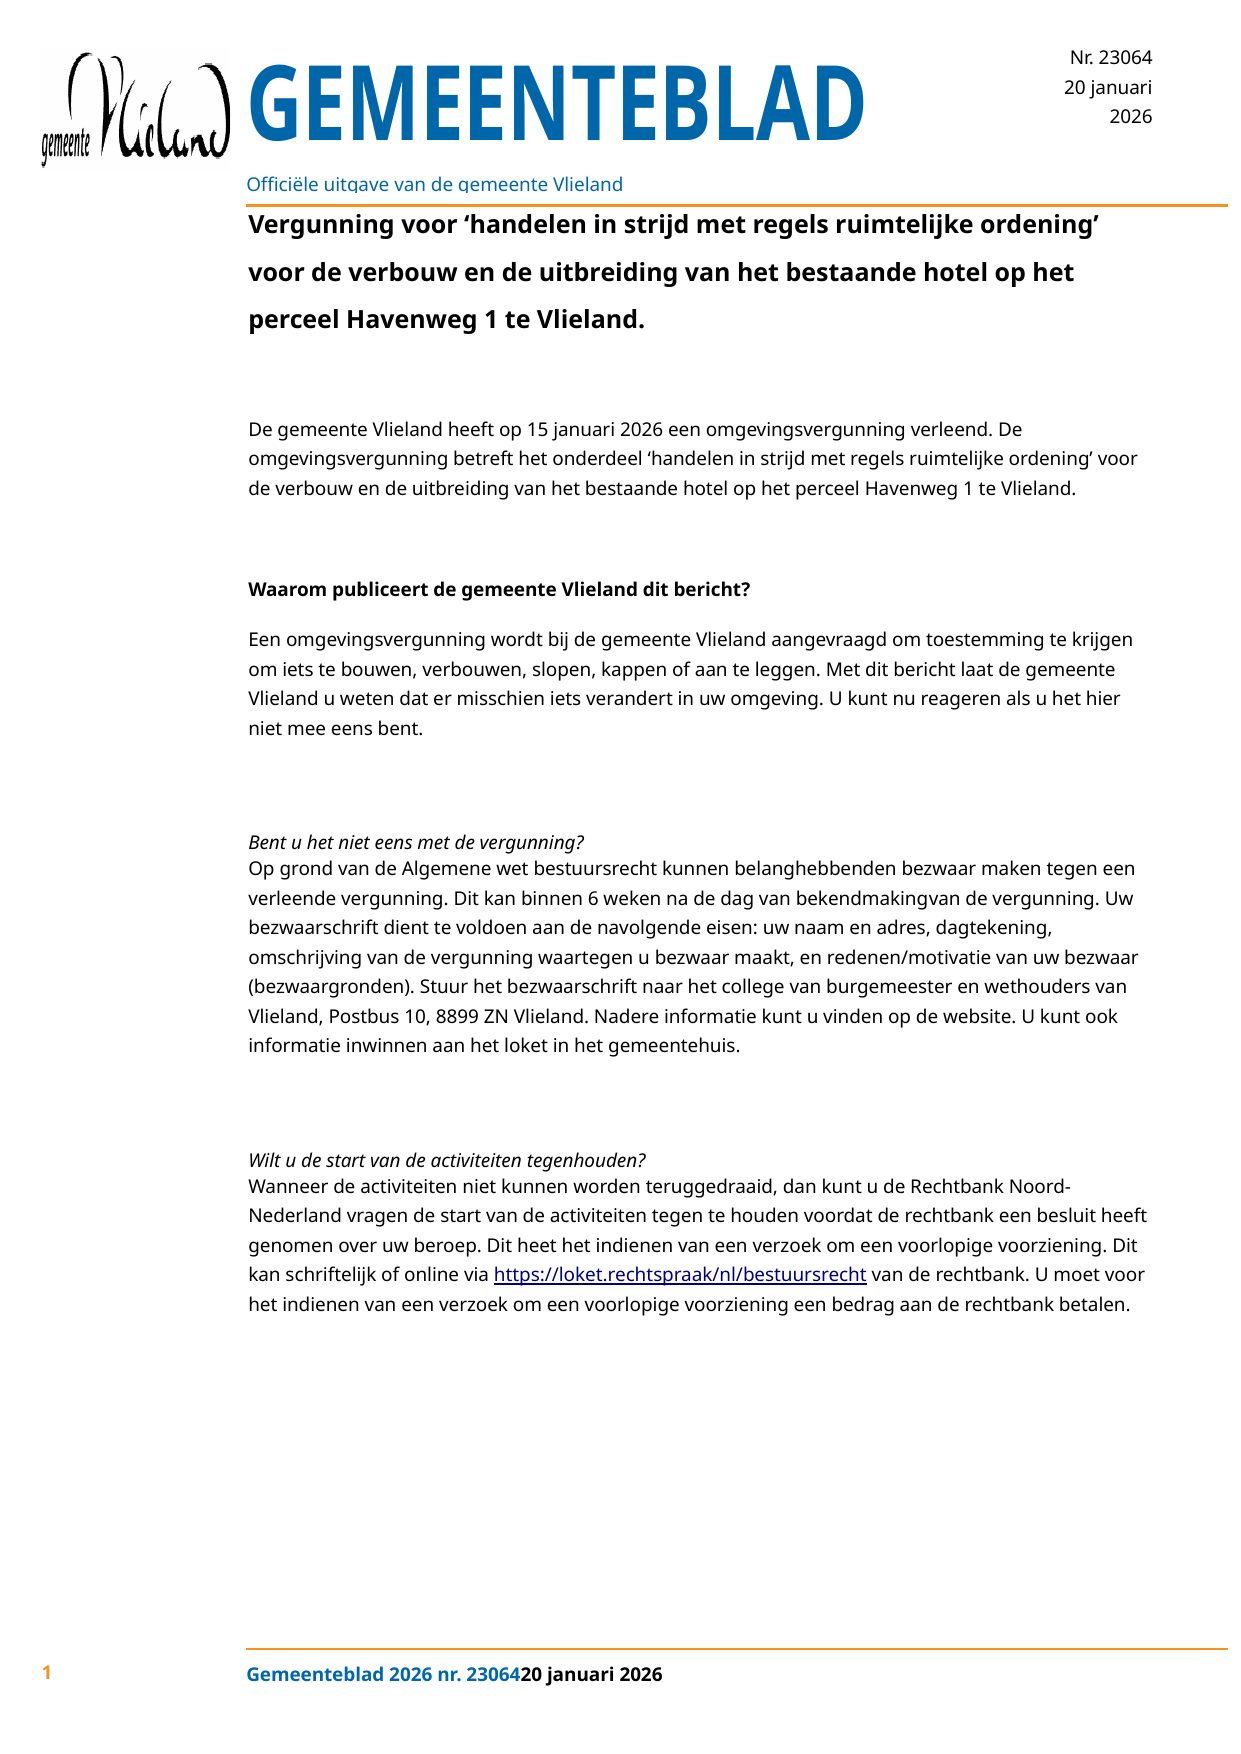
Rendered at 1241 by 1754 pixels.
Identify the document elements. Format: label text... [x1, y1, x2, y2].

text Een omgevingsvergunning wordt bij de gemeente Vlieland aangevraagd om toestemming te krijgen om iets te bouwen, verbouwen, slopen, kappen of aan te leggen. Met dit bericht laat de gemeente Vlieland u weten dat er misschien iets verandert in uw omgeving. U kunt nu reageren als u het hier niet mee eens bent. [248, 626, 1152, 741]
text Bent u het niet eens met de vergunning? [248, 829, 1152, 855]
text Op grond van de Algemene wet bestuursrecht kunnen belanghebbenden bezwaar maken tegen een verleende vergunning. Dit kan binnen 6 weken na de dag van bekendmakingvan de vergunning. Uw bezwaarschrift dient te voldoen aan de navolgende eisen: uw naam en adres, dagtekening, omschrijving van de vergunning waartegen u bezwaar maakt, en redenen/motivatie van uw bezwaar (bezwaargronden). Stuur het bezwaarschrift naar het college van burgemeester en wethouders van Vlieland, Postbus 10, 8899 ZN Vlieland. Nadere informatie kunt u vinden op de website. U kunt ook informatie inwinnen aan het loket in het gemeentehuis. [248, 855, 1152, 1058]
text Wanneer de activiteiten niet kunnen worden teruggedraaid, dan kunt u de Rechtbank Noord-Nederland vragen de start van de activiteiten tegen te houden voordat de rechtbank een besluit heeft genomen over uw beroep. Dit heet het indienen van een verzoek om een voorlopige voorziening. Dit kan schriftelijk of online via https://loket.rechtspraak/nl/bestuursrecht van de rechtbank. U moet voor het indienen van een verzoek om een voorlopige voorziening een bedrag aan de rechtbank betalen. [248, 1173, 1152, 1317]
text Waarom publiceert de gemeente Vlieland dit bericht? [248, 576, 1152, 602]
text Wilt u de start van de activiteiten tegenhouden? [248, 1147, 1152, 1173]
picture [41, 47, 231, 172]
text De gemeente Vlieland heeft op 15 januari 2026 een omgevingsvergunning verleend. De omgevingsvergunning betreft het onderdeel ‘handelen in strijd met regels ruimtelijke ordening’ voor de verbouw en de uitbreiding van het bestaande hotel op het perceel Havenweg 1 te Vlieland. [248, 416, 1152, 501]
text Vergunning voor ‘handelen in strijd met regels ruimtelijke ordening’ voor de verbouw en de uitbreiding van het bestaande hotel op het perceel Havenweg 1 te Vlieland. [248, 207, 1152, 336]
